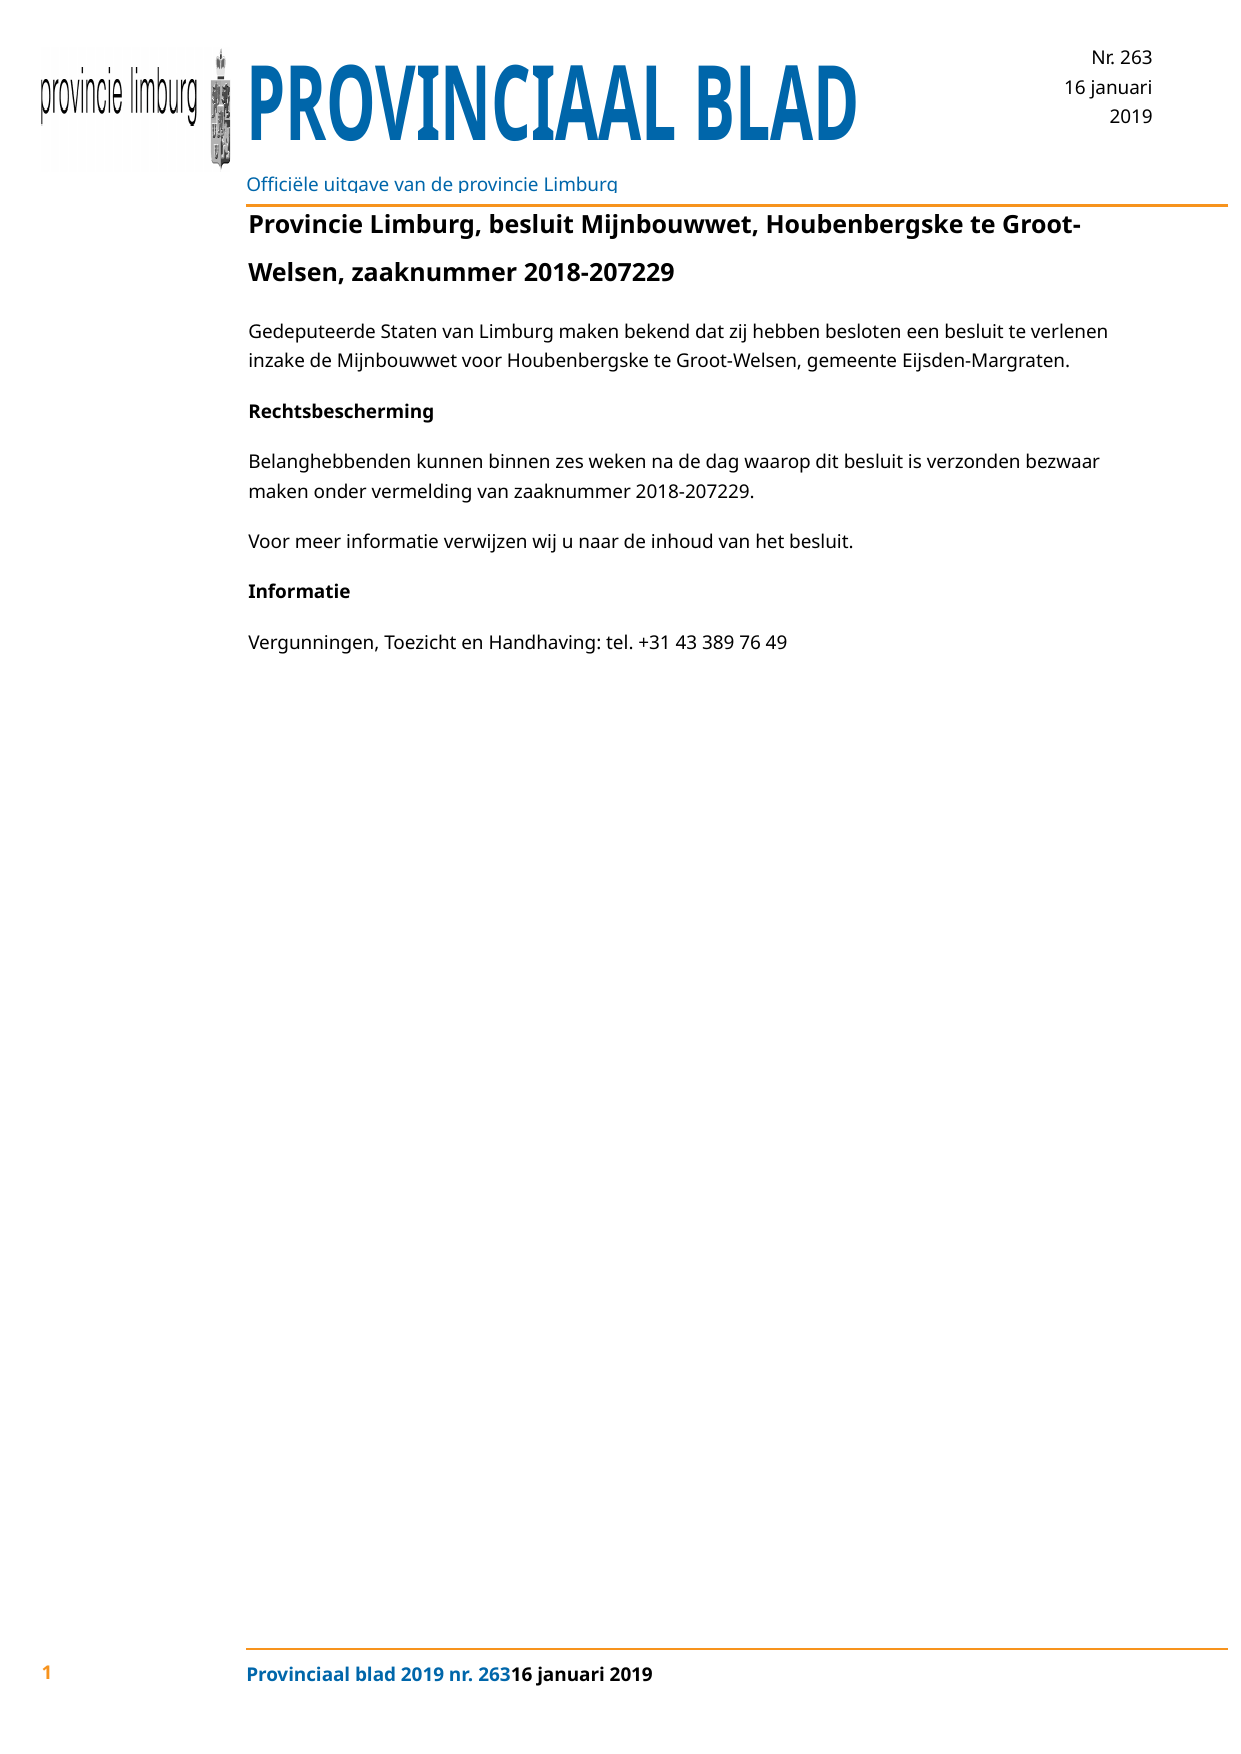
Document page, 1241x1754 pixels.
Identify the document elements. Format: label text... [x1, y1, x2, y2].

picture [41, 47, 231, 172]
text Belanghebbenden kunnen binnen zes weken na de dag waarop dit besluit is verzonden bezwaar maken onder vermelding van zaaknummer 2018-207229. [248, 448, 1152, 504]
text Gedeputeerde Staten van Limburg maken bekend dat zij hebben besloten een besluit te verlenen inzake de Mijnbouwwet voor Houbenbergske te Groot-Welsen, gemeente Eijsden-Margraten. [248, 318, 1152, 373]
text Provincie Limburg, besluit Mijnbouwwet, Houbenbergske te Groot-Welsen, zaaknummer 2018-207229 [248, 207, 1152, 288]
text Informatie [248, 579, 1152, 604]
text Rechtsbescherming [248, 398, 1152, 424]
text Vergunningen, Toezicht en Handhaving: tel. +31 43 389 76 49 [248, 629, 1152, 655]
text Voor meer informatie verwijzen wij u naar de inhoud van het besluit. [248, 528, 1152, 554]
